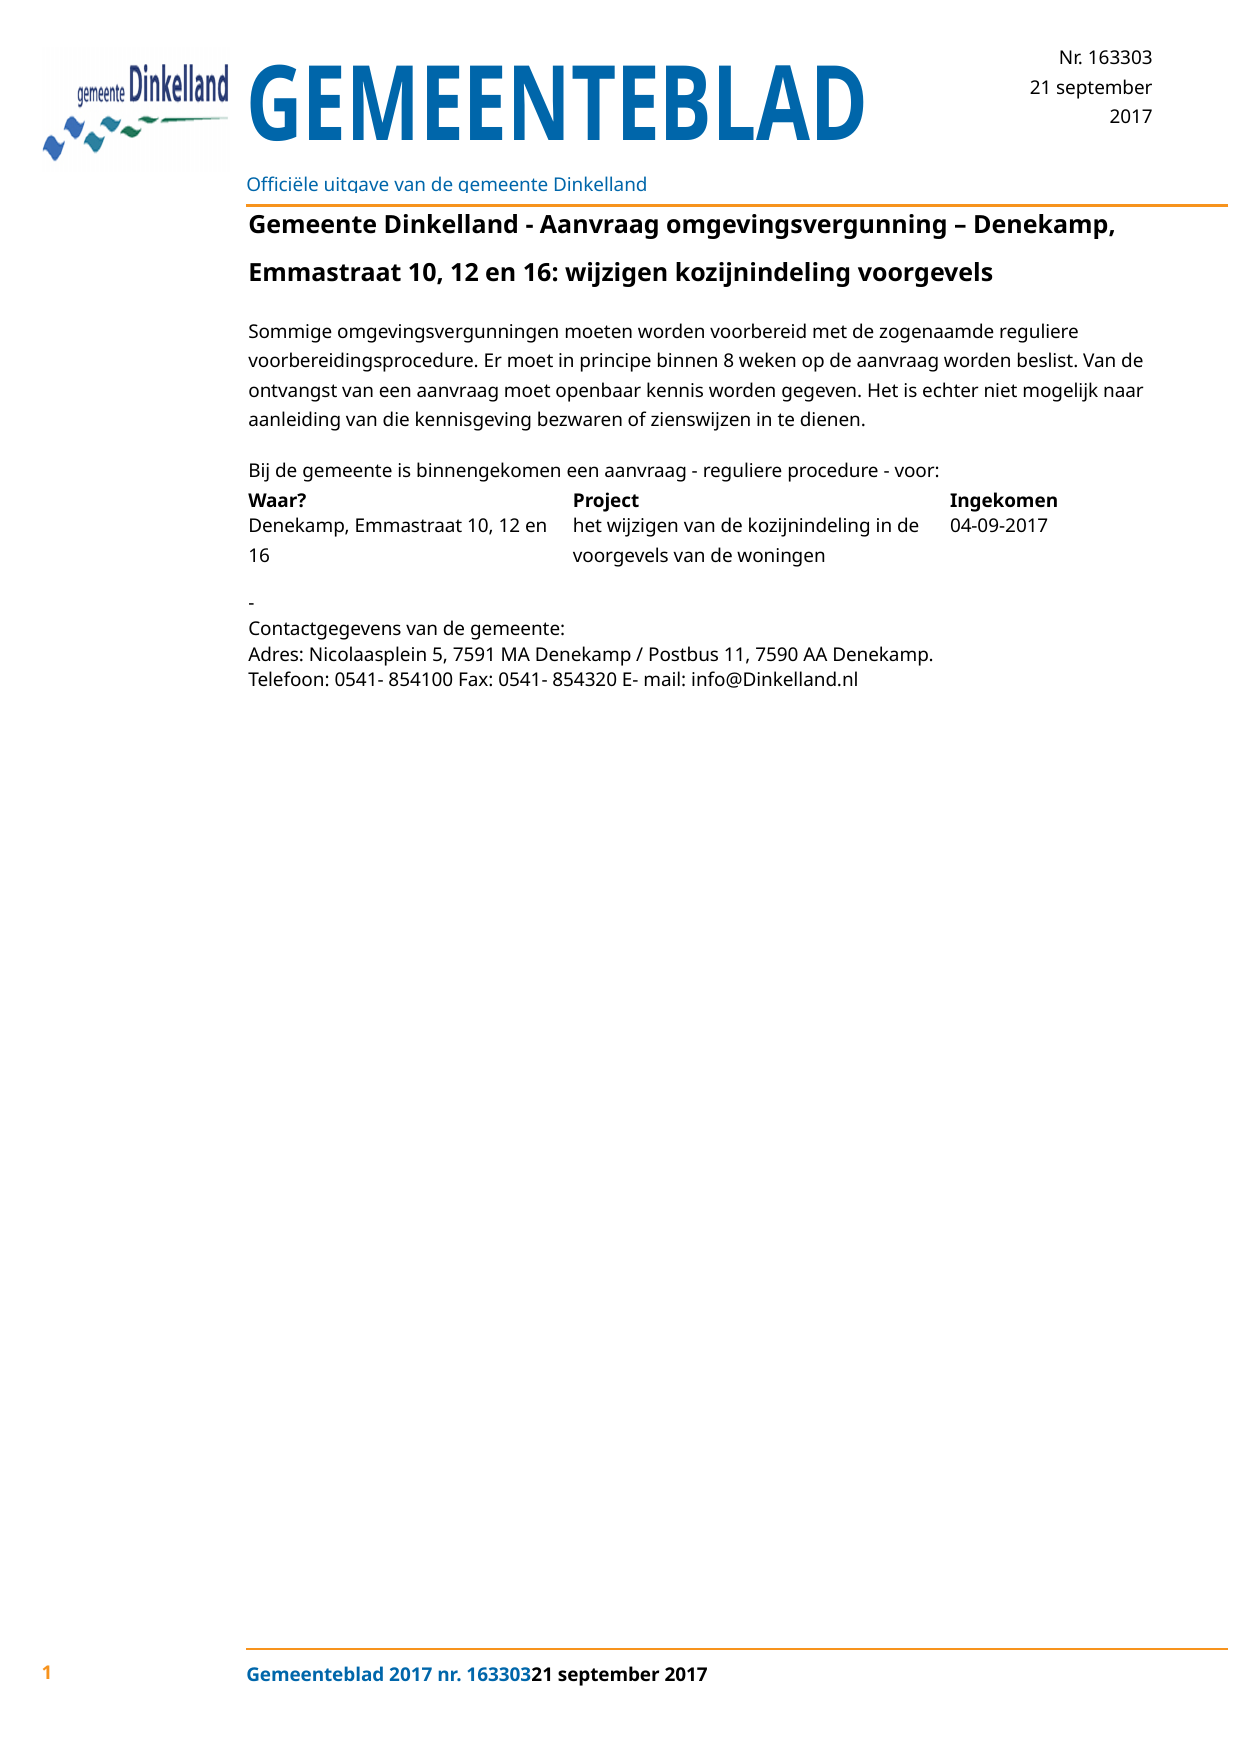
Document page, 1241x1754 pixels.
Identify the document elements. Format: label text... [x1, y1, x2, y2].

table_cell 04-09-2017 [950, 513, 1152, 568]
text Telefoon: 0541- 854100 Fax: 0541- 854320 E- mail: info@Dinkelland.nl [248, 666, 1152, 692]
picture [41, 47, 231, 172]
text Bij de gemeente is binnengekomen een aanvraag - reguliere procedure - voor: [248, 457, 1152, 483]
table_cell het wijzigen van de kozijnindeling in de voorgevels van de woningen [573, 513, 950, 568]
text Contactgegevens van de gemeente: [248, 615, 1152, 641]
text Adres: Nicolaasplein 5, 7591 MA Denekamp / Postbus 11, 7590 AA Denekamp. [248, 641, 1152, 666]
text - [248, 589, 1152, 615]
table_header Project [573, 487, 950, 512]
table_header Waar? [248, 487, 573, 512]
text Sommige omgevingsvergunningen moeten worden voorbereid met de zogenaamde reguliere voorbereidingsprocedure. Er moet in principe binnen 8 weken op de aanvraag worden beslist. Van de ontvangst van een aanvraag moet openbaar kennis worden gegeven. Het is echter niet mogelijk naar aanleiding van die kennisgeving bezwaren of zienswijzen in te dienen. [248, 318, 1152, 432]
table_header Ingekomen [950, 487, 1152, 512]
text Gemeente Dinkelland - Aanvraag omgevingsvergunning – Denekamp, Emmastraat 10, 12 en 16: wijzigen kozijnindeling voorgevels [248, 207, 1152, 288]
table_cell Denekamp, Emmastraat 10, 12 en 16 [248, 513, 573, 568]
